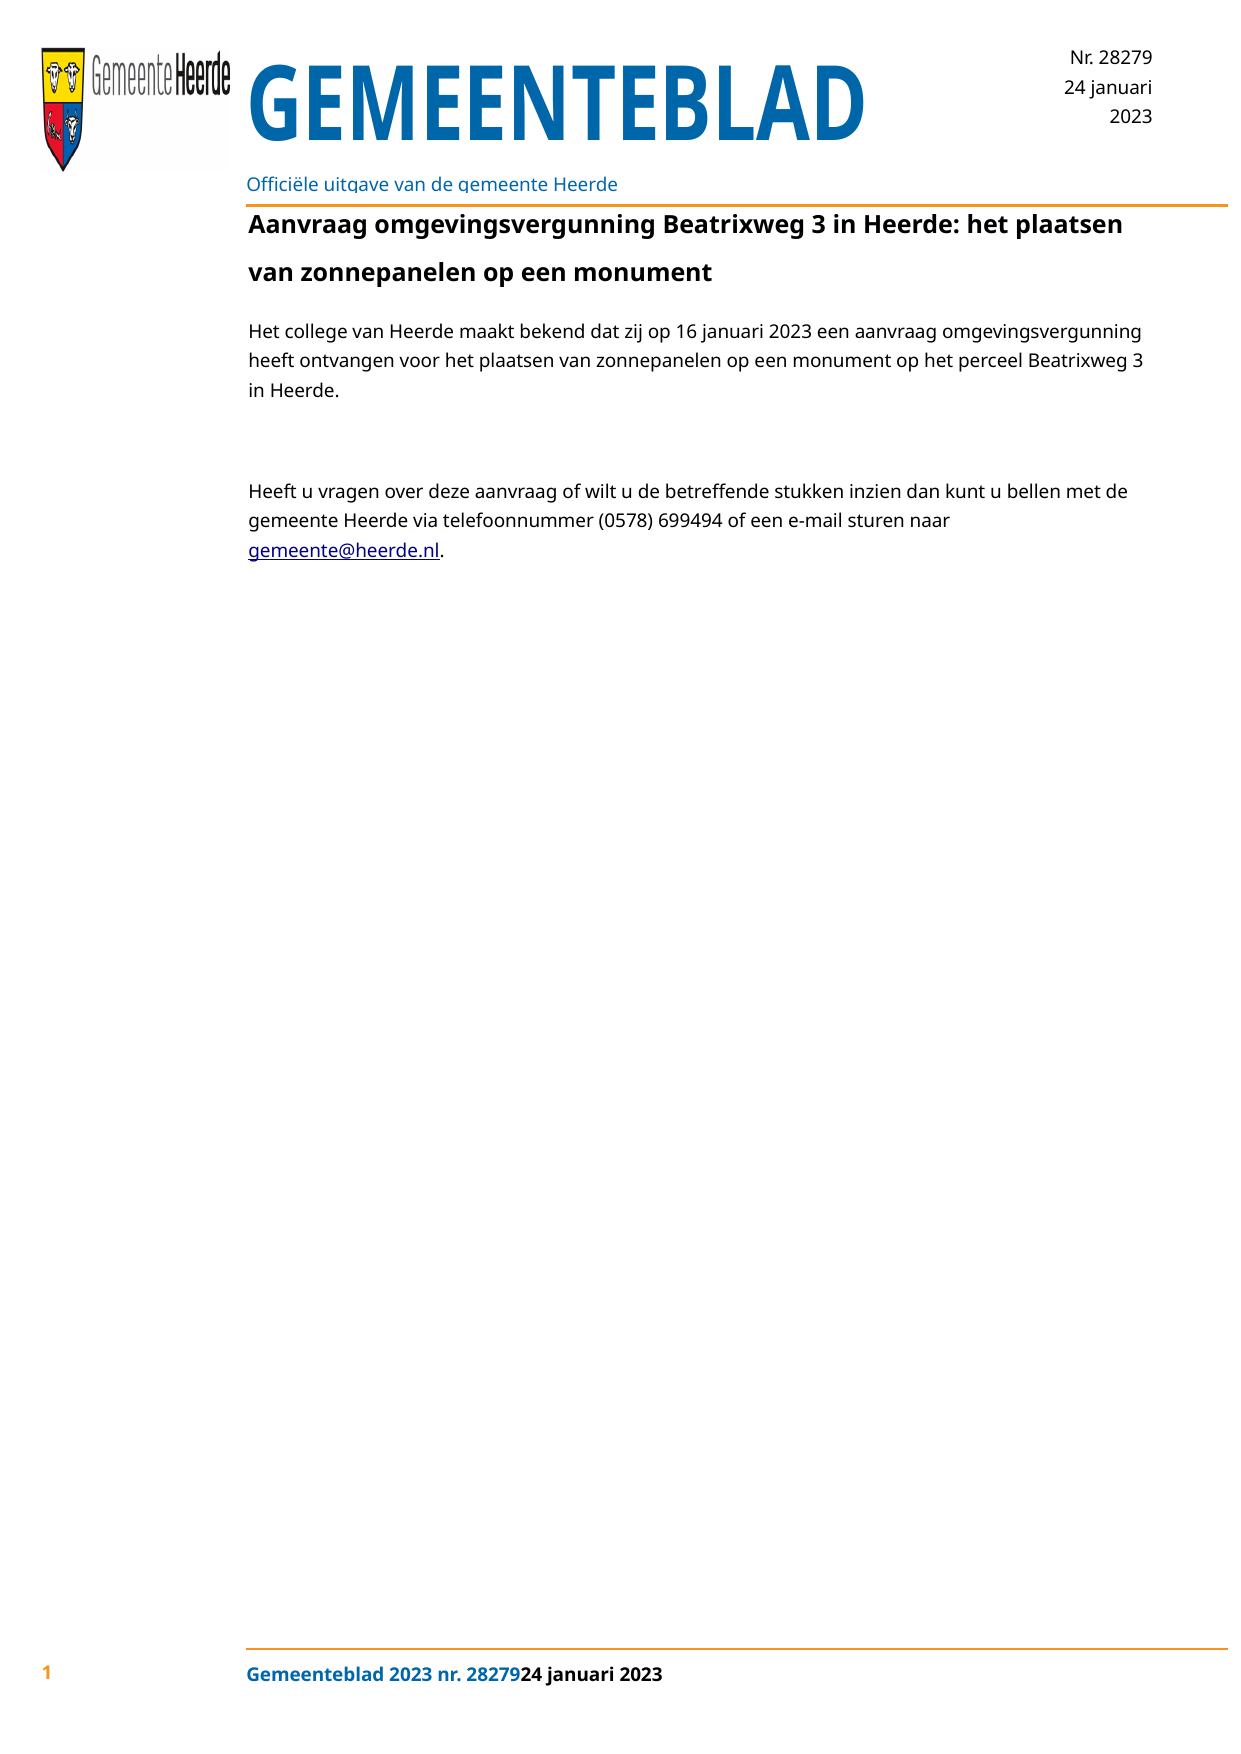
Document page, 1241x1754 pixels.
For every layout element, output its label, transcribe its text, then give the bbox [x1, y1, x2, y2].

picture [41, 47, 231, 172]
text Aanvraag omgevingsvergunning Beatrixweg 3 in Heerde: het plaatsen van zonnepanelen op een monument [248, 207, 1152, 288]
text Heeft u vragen over deze aanvraag of wilt u de betreffende stukken inzien dan kunt u bellen met de gemeente Heerde via telefoonnummer (0578) 699494 of een e-mail sturen naar gemeente@heerde.nl. [248, 478, 1152, 563]
text Het college van Heerde maakt bekend dat zij op 16 januari 2023 een aanvraag omgevingsvergunning heeft ontvangen voor het plaatsen van zonnepanelen op een monument op het perceel Beatrixweg 3 in Heerde. [248, 318, 1152, 403]
